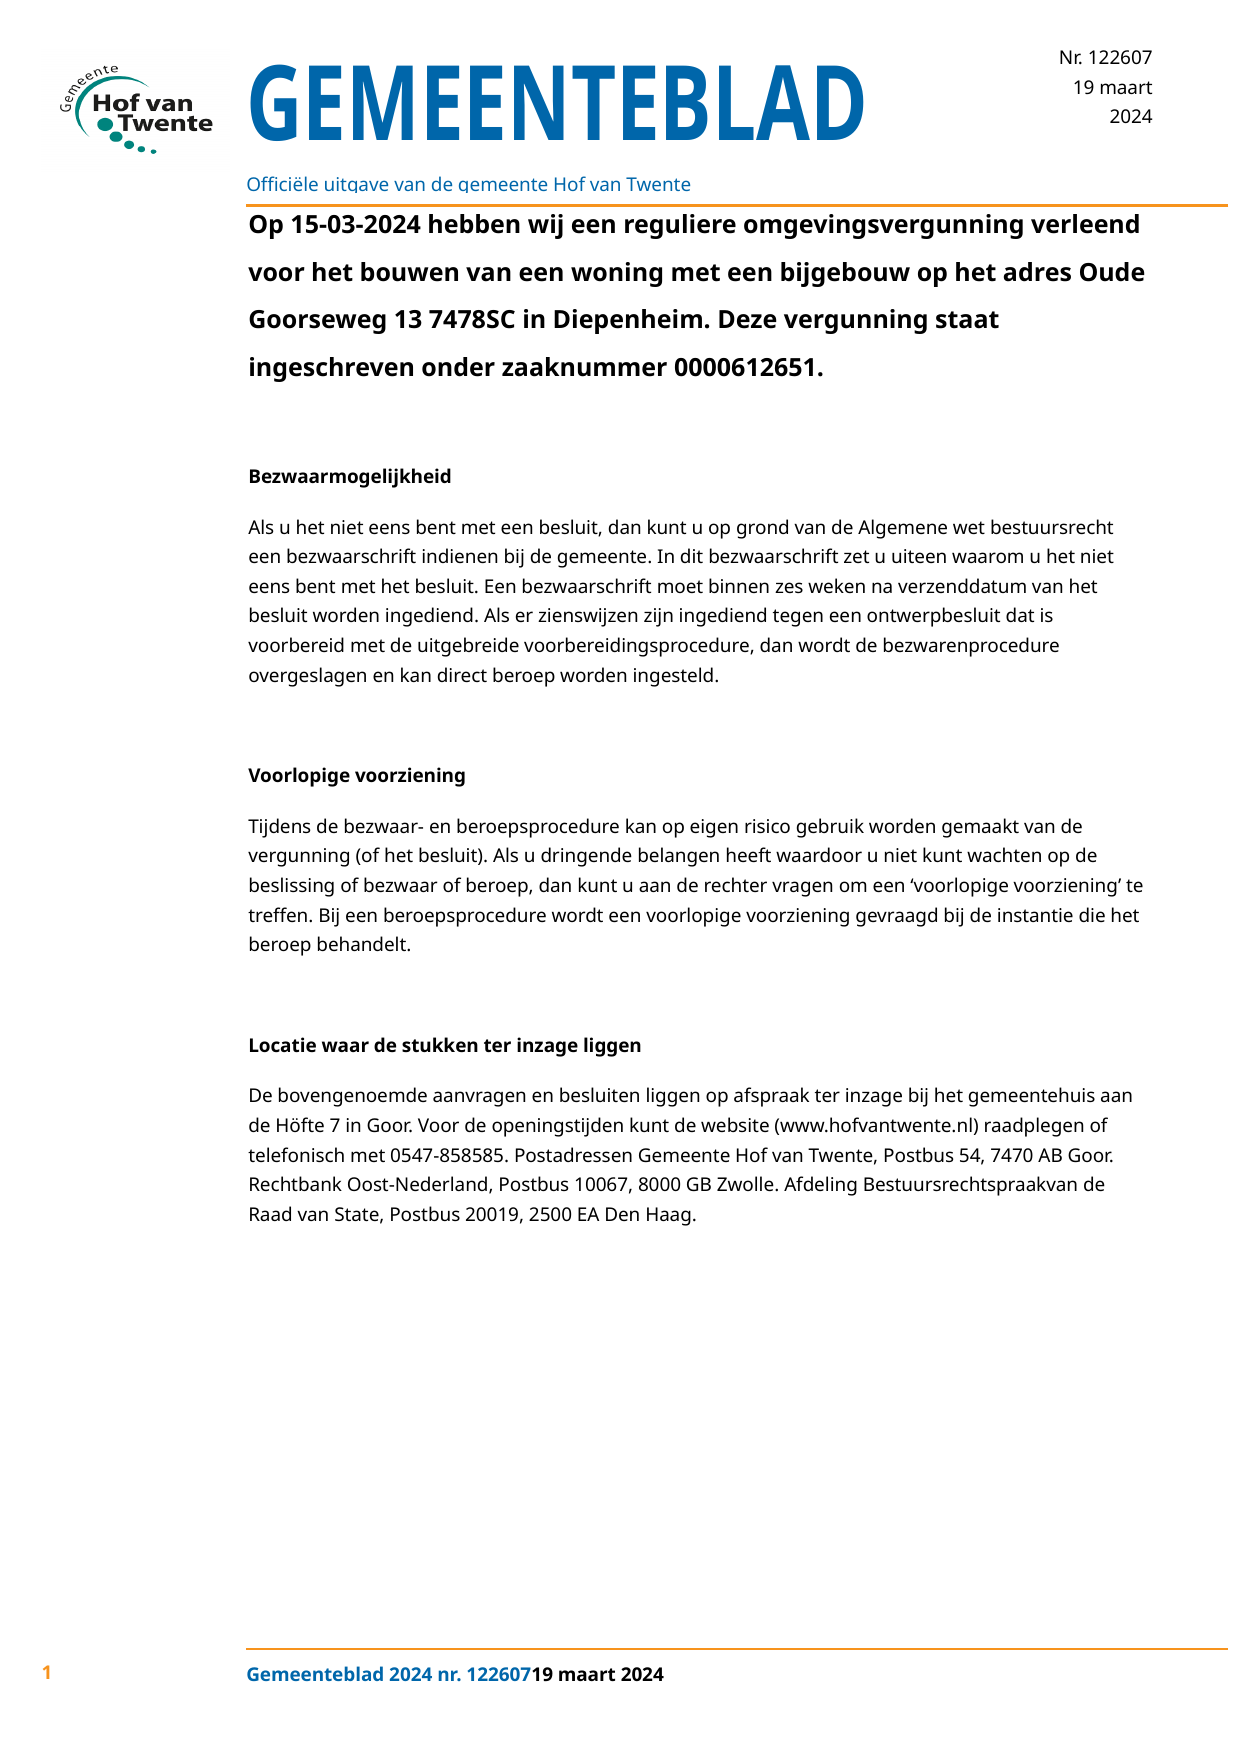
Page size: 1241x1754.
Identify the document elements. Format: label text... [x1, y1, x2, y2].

text Locatie waar de stukken ter inzage liggen [248, 1032, 1152, 1058]
text Bezwaarmogelijkheid [248, 463, 1152, 489]
text Als u het niet eens bent met een besluit, dan kunt u op grond van de Algemene wet bestuursrecht een bezwaarschrift indienen bij de gemeente. In dit bezwaarschrift zet u uiteen waarom u het niet eens bent met het besluit. Een bezwaarschrift moet binnen zes weken na verzenddatum van het besluit worden ingediend. Als er zienswijzen zijn ingediend tegen een ontwerpbesluit dat is voorbereid met de uitgebreide voorbereidingsprocedure, dan wordt de bezwarenprocedure overgeslagen en kan direct beroep worden ingesteld. [248, 514, 1152, 688]
text Voorlopige voorziening [248, 763, 1152, 788]
picture [41, 47, 231, 172]
text De bovengenoemde aanvragen en besluiten liggen op afspraak ter inzage bij het gemeentehuis aan de Höfte 7 in Goor. Voor de openingstijden kunt de website (www.hofvantwente.nl) raadplegen of telefonisch met 0547-858585. Postadressen Gemeente Hof van Twente, Postbus 54, 7470 AB Goor. Rechtbank Oost-Nederland, Postbus 10067, 8000 GB Zwolle. Afdeling Bestuursrechtspraakvan de Raad van State, Postbus 20019, 2500 EA Den Haag. [248, 1083, 1152, 1227]
text Tijdens de bezwaar- en beroepsprocedure kan op eigen risico gebruik worden gemaakt van de vergunning (of het besluit). Als u dringende belangen heeft waardoor u niet kunt wachten op de beslissing of bezwaar of beroep, dan kunt u aan de rechter vragen om een ‘voorlopige voorziening’ te treffen. Bij een beroepsprocedure wordt een voorlopige voorziening gevraagd bij de instantie die het beroep behandelt. [248, 813, 1152, 957]
text Op 15-03-2024 hebben wij een reguliere omgevingsvergunning verleend voor het bouwen van een woning met een bijgebouw op het adres Oude Goorseweg 13 7478SC in Diepenheim. Deze vergunning staat ingeschreven onder zaaknummer 0000612651. [248, 207, 1152, 384]
